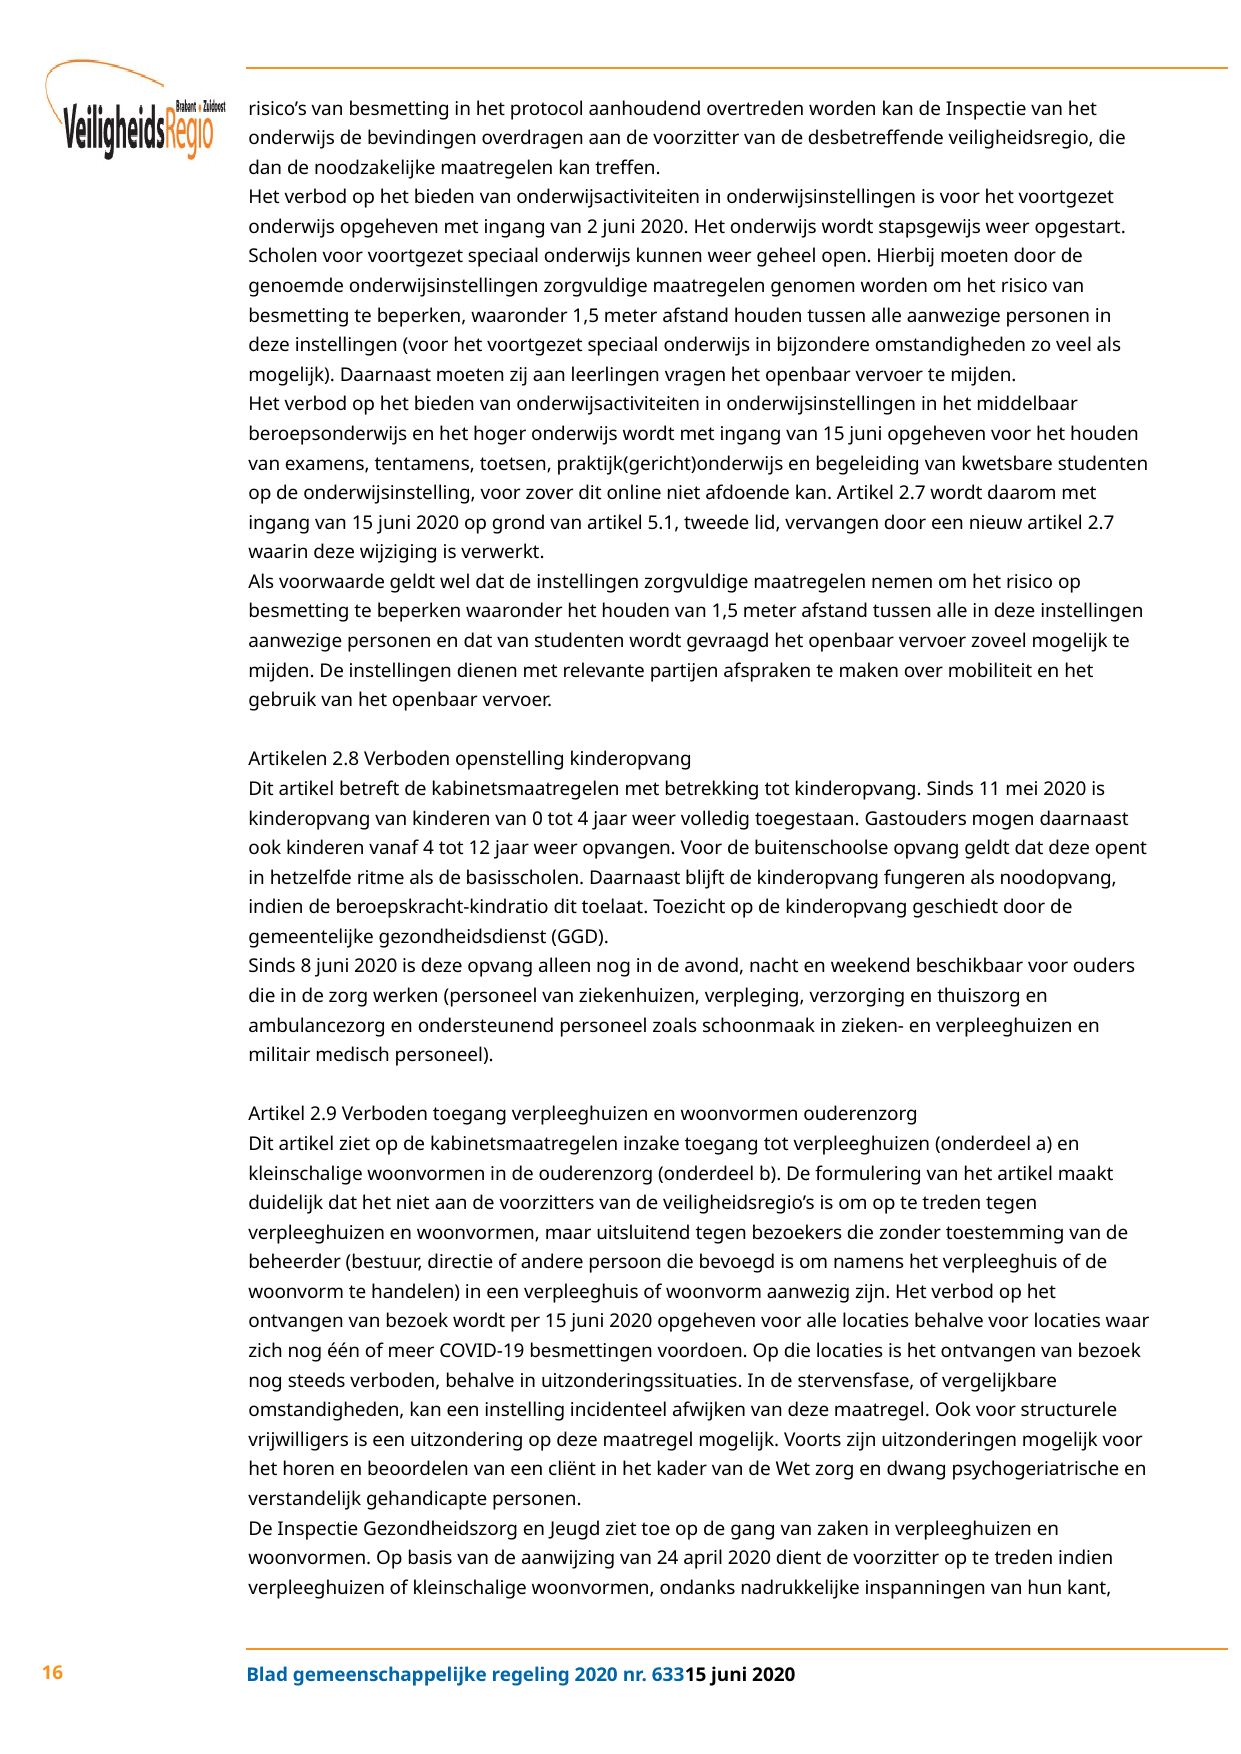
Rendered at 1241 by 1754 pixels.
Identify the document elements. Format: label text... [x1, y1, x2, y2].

text Artikelen 2.8 Verboden openstelling kinderopvang [248, 746, 1152, 771]
text Dit artikel betreft de kabinetsmaatregelen met betrekking tot kinderopvang. Sinds 11 mei 2020 is kinderopvang van kinderen van 0 tot 4 jaar weer volledig toegestaan. Gastouders mogen daarnaast ook kinderen vanaf 4 tot 12 jaar weer opvangen. Voor de buitenschoolse opvang geldt dat deze opent in hetzelfde ritme als de basisscholen. Daarnaast blijft de kinderopvang fungeren als noodopvang, indien de beroepskracht-kindratio dit toelaat. Toezicht op de kinderopvang geschiedt door de gemeentelijke gezondheidsdienst (GGD). [248, 775, 1152, 949]
text De Inspectie Gezondheidszorg en Jeugd ziet toe op de gang van zaken in verpleeghuizen en woonvormen. Op basis van de aanwijzing van 24 april 2020 dient de voorzitter op te treden indien verpleeghuizen of kleinschalige woonvormen, ondanks nadrukkelijke inspanningen van hun kant, [248, 1515, 1152, 1600]
text Dit artikel ziet op de kabinetsmaatregelen inzake toegang tot verpleeghuizen (onderdeel a) en kleinschalige woonvormen in de ouderenzorg (onderdeel b). De formulering van het artikel maakt duidelijk dat het niet aan de voorzitters van de veiligheidsregio’s is om op te treden tegen verpleeghuizen en woonvormen, maar uitsluitend tegen bezoekers die zonder toestemming van de beheerder (bestuur, directie of andere persoon die bevoegd is om namens het verpleeghuis of de woonvorm te handelen) in een verpleeghuis of woonvorm aanwezig zijn. Het verbod op het ontvangen van bezoek wordt per 15 juni 2020 opgeheven voor alle locaties behalve voor locaties waar zich nog één of meer COVID-19 besmettingen voordoen. Op die locaties is het ontvangen van bezoek nog steeds verboden, behalve in uitzonderingssituaties. In de stervensfase, of vergelijkbare omstandigheden, kan een instelling incidenteel afwijken van deze maatregel. Ook voor structurele vrijwilligers is een uitzondering op deze maatregel mogelijk. Voorts zijn uitzonderingen mogelijk voor het horen en beoordelen van een cliënt in het kader van de Wet zorg en dwang psychogeriatrische en verstandelijk gehandicapte personen. [248, 1130, 1152, 1511]
picture [41, 47, 231, 172]
text Artikel 2.9 Verboden toegang verpleeghuizen en woonvormen ouderenzorg [248, 1101, 1152, 1126]
text risico’s van besmetting in het protocol aanhoudend overtreden worden kan de Inspectie van het onderwijs de bevindingen overdragen aan de voorzitter van de desbetreffende veiligheidsregio, die dan de noodzakelijke maatregelen kan treffen. [248, 95, 1152, 180]
text Als voorwaarde geldt wel dat de instellingen zorgvuldige maatregelen nemen om het risico op besmetting te beperken waaronder het houden van 1,5 meter afstand tussen alle in deze instellingen aanwezige personen en dat van studenten wordt gevraagd het openbaar vervoer zoveel mogelijk te mijden. De instellingen dienen met relevante partijen afspraken te maken over mobiliteit en het gebruik van het openbaar vervoer. [248, 568, 1152, 712]
text Het verbod op het bieden van onderwijsactiviteiten in onderwijsinstellingen in het middelbaar beroepsonderwijs en het hoger onderwijs wordt met ingang van 15 juni opgeheven voor het houden van examens, tentamens, toetsen, praktijk(gericht)onderwijs en begeleiding van kwetsbare studenten op de onderwijsinstelling, voor zover dit online niet afdoende kan. Artikel 2.7 wordt daarom met ingang van 15 juni 2020 op grond van artikel 5.1, tweede lid, vervangen door een nieuw artikel 2.7 waarin deze wijziging is verwerkt. [248, 391, 1152, 564]
text Het verbod op het bieden van onderwijsactiviteiten in onderwijsinstellingen is voor het voortgezet onderwijs opgeheven met ingang van 2 juni 2020. Het onderwijs wordt stapsgewijs weer opgestart. Scholen voor voortgezet speciaal onderwijs kunnen weer geheel open. Hierbij moeten door de genoemde onderwijsinstellingen zorgvuldige maatregelen genomen worden om het risico van besmetting te beperken, waaronder 1,5 meter afstand houden tussen alle aanwezige personen in deze instellingen (voor het voortgezet speciaal onderwijs in bijzondere omstandigheden zo veel als mogelijk). Daarnaast moeten zij aan leerlingen vragen het openbaar vervoer te mijden. [248, 183, 1152, 387]
text Sinds 8 juni 2020 is deze opvang alleen nog in de avond, nacht en weekend beschikbaar voor ouders die in de zorg werken (personeel van ziekenhuizen, verpleging, verzorging en thuiszorg en ambulancezorg en ondersteunend personeel zoals schoonmaak in zieken- en verpleeghuizen en militair medisch personeel). [248, 953, 1152, 1067]
